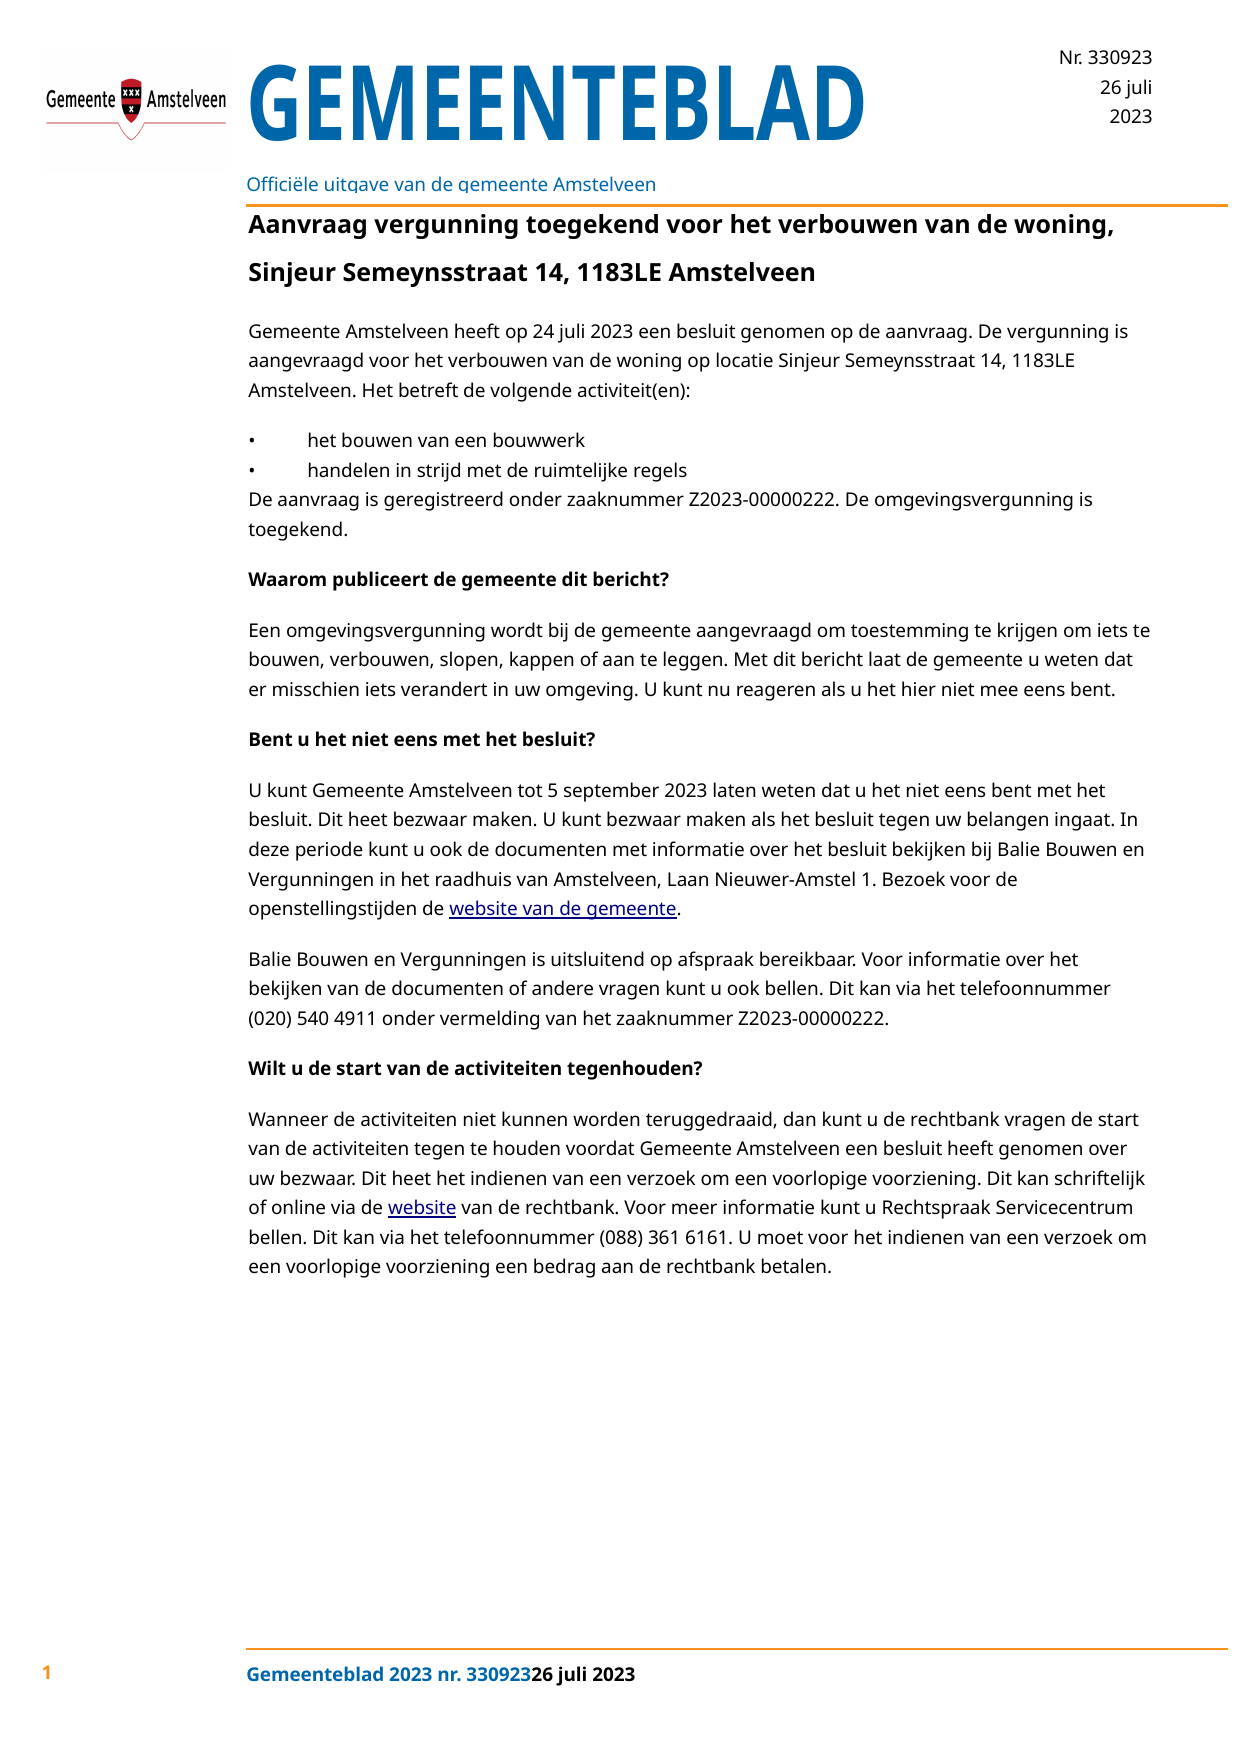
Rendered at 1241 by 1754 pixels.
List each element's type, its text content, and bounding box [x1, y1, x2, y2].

text Wilt u de start van de activiteiten tegenhouden? [248, 1055, 1152, 1081]
text U kunt Gemeente Amstelveen tot 5 september 2023 laten weten dat u het niet eens bent met het besluit. Dit heet bezwaar maken. U kunt bezwaar maken als het besluit tegen uw belangen ingaat. In deze periode kunt u ook de documenten met informatie over het besluit bekijken bij Balie Bouwen en Vergunningen in het raadhuis van Amstelveen, Laan Nieuwer-Amstel 1. Bezoek voor de openstellingstijden de website van de gemeente. [248, 777, 1152, 921]
text Een omgevingsvergunning wordt bij de gemeente aangevraagd om toestemming te krijgen om iets te bouwen, verbouwen, slopen, kappen of aan te leggen. Met dit bericht laat de gemeente u weten dat er misschien iets verandert in uw omgeving. U kunt nu reageren als u het hier niet mee eens bent. [248, 617, 1152, 702]
text Waarom publiceert de gemeente dit bericht? [248, 567, 1152, 592]
text Wanneer de activiteiten niet kunnen worden teruggedraaid, dan kunt u de rechtbank vragen de start van de activiteiten tegen te houden voordat Gemeente Amstelveen een besluit heeft genomen over uw bezwaar. Dit heet het indienen van een verzoek om een voorlopige voorziening. Dit kan schriftelijk of online via de website van de rechtbank. Voor meer informatie kunt u Rechtspraak Servicecentrum bellen. Dit kan via het telefoonnummer (088) 361 6161. U moet voor het indienen van een verzoek om een voorlopige voorziening een bedrag aan de rechtbank betalen. [248, 1106, 1152, 1279]
list handelen in strijd met de ruimtelijke regels [248, 457, 1152, 483]
text Balie Bouwen en Vergunningen is uitsluitend op afspraak bereikbaar. Voor informatie over het bekijken van de documenten of andere vragen kunt u ook bellen. Dit kan via het telefoonnummer (020) 540 4911 onder vermelding van het zaaknummer Z2023-00000222. [248, 946, 1152, 1031]
picture [41, 47, 231, 172]
text Gemeente Amstelveen heeft op 24 juli 2023 een besluit genomen op de aanvraag. De vergunning is aangevraagd voor het verbouwen van de woning op locatie Sinjeur Semeynsstraat 14, 1183LE Amstelveen. Het betreft de volgende activiteit(en): [248, 318, 1152, 403]
text Bent u het niet eens met het besluit? [248, 727, 1152, 752]
text De aanvraag is geregistreerd onder zaaknummer Z2023-00000222. De omgevingsvergunning is toegekend. [248, 487, 1152, 542]
text Aanvraag vergunning toegekend voor het verbouwen van de woning, Sinjeur Semeynsstraat 14, 1183LE Amstelveen [248, 207, 1152, 288]
list het bouwen van een bouwwerk [248, 427, 1152, 453]
